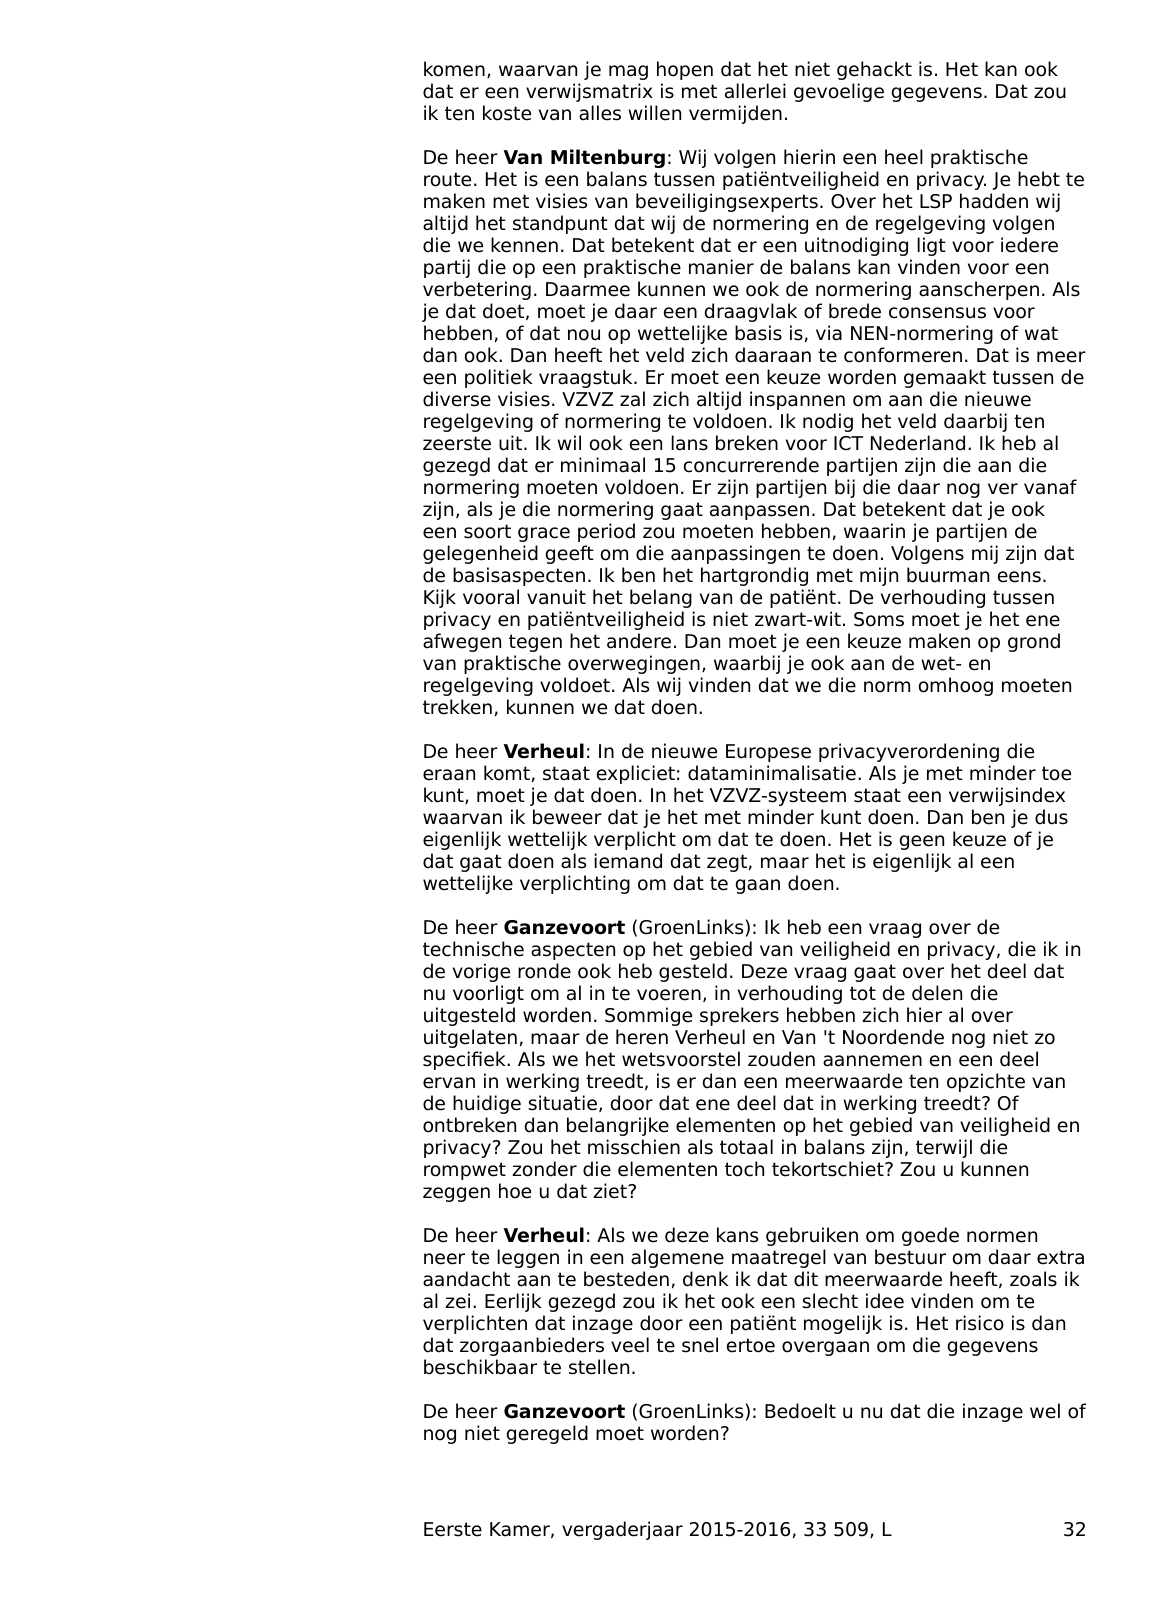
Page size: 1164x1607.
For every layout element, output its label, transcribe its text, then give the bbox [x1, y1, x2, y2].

text komen, waarvan je mag hopen dat het niet gehackt is. Het kan ook dat er een verwijsmatrix is met allerlei gevoelige gegevens. Dat zou ik ten koste van alles willen vermijden. [422, 59, 1087, 125]
text De heer Verheul: Als we deze kans gebruiken om goede normen neer te leggen in een algemene maatregel van bestuur om daar extra aandacht aan te besteden, denk ik dat dit meerwaarde heeft, zoals ik al zei. Eerlijk gezegd zou ik het ook een slecht idee vinden om te verplichten dat inzage door een patiënt mogelijk is. Het risico is dan dat zorgaanbieders veel te snel ertoe overgaan om die gegevens beschikbaar te stellen. [422, 1225, 1087, 1379]
text De heer Verheul: In de nieuwe Europese privacyverordening die eraan komt, staat expliciet: dataminimalisatie. Als je met minder toe kunt, moet je dat doen. In het VZVZ-systeem staat een verwijsindex waarvan ik beweer dat je het met minder kunt doen. Dan ben je dus eigenlijk wettelijk verplicht om dat te doen. Het is geen keuze of je dat gaat doen als iemand dat zegt, maar het is eigenlijk al een wettelijke verplichting om dat te gaan doen. [422, 741, 1087, 895]
text De heer Van Miltenburg: Wij volgen hierin een heel praktische route. Het is een balans tussen patiëntveiligheid en privacy. Je hebt te maken met visies van beveiligingsexperts. Over het LSP hadden wij altijd het standpunt dat wij de normering en de regelgeving volgen die we kennen. Dat betekent dat er een uitnodiging ligt voor iedere partij die op een praktische manier de balans kan vinden voor een verbetering. Daarmee kunnen we ook de normering aanscherpen. Als je dat doet, moet je daar een draagvlak of brede consensus voor hebben, of dat nou op wettelijke basis is, via NEN-normering of wat dan ook. Dan heeft het veld zich daaraan te conformeren. Dat is meer een politiek vraagstuk. Er moet een keuze worden gemaakt tussen de diverse visies. VZVZ zal zich altijd inspannen om aan die nieuwe regelgeving of normering te voldoen. Ik nodig het veld daarbij ten zeerste uit. Ik wil ook een lans breken voor ICT Nederland. Ik heb al gezegd dat er minimaal 15 concurrerende partijen zijn die aan die normering moeten voldoen. Er zijn partijen bij die daar nog ver vanaf zijn, als je die normering gaat aanpassen. Dat betekent dat je ook een soort grace period zou moeten hebben, waarin je partijen de gelegenheid geeft om die aanpassingen te doen. Volgens mij zijn dat de basisaspecten. Ik ben het hartgrondig met mijn buurman eens. Kijk vooral vanuit het belang van de patiënt. De verhouding tussen privacy en patiëntveiligheid is niet zwart-wit. Soms moet je het ene afwegen tegen het andere. Dan moet je een keuze maken op grond van praktische overwegingen, waarbij je ook aan de wet- en regelgeving voldoet. Als wij vinden dat we die norm omhoog moeten trekken, kunnen we dat doen. [422, 147, 1087, 719]
text De heer Ganzevoort (GroenLinks): Bedoelt u nu dat die inzage wel of nog niet geregeld moet worden? [422, 1401, 1087, 1445]
text De heer Ganzevoort (GroenLinks): Ik heb een vraag over de technische aspecten op het gebied van veiligheid en privacy, die ik in de vorige ronde ook heb gesteld. Deze vraag gaat over het deel dat nu voorligt om al in te voeren, in verhouding tot de delen die uitgesteld worden. Sommige sprekers hebben zich hier al over uitgelaten, maar de heren Verheul en Van 't Noordende nog niet zo specifiek. Als we het wetsvoorstel zouden aannemen en een deel ervan in werking treedt, is er dan een meerwaarde ten opzichte van de huidige situatie, door dat ene deel dat in werking treedt? Of ontbreken dan belangrijke elementen op het gebied van veiligheid en privacy? Zou het misschien als totaal in balans zijn, terwijl die rompwet zonder die elementen toch tekortschiet? Zou u kunnen zeggen hoe u dat ziet? [422, 917, 1087, 1203]
